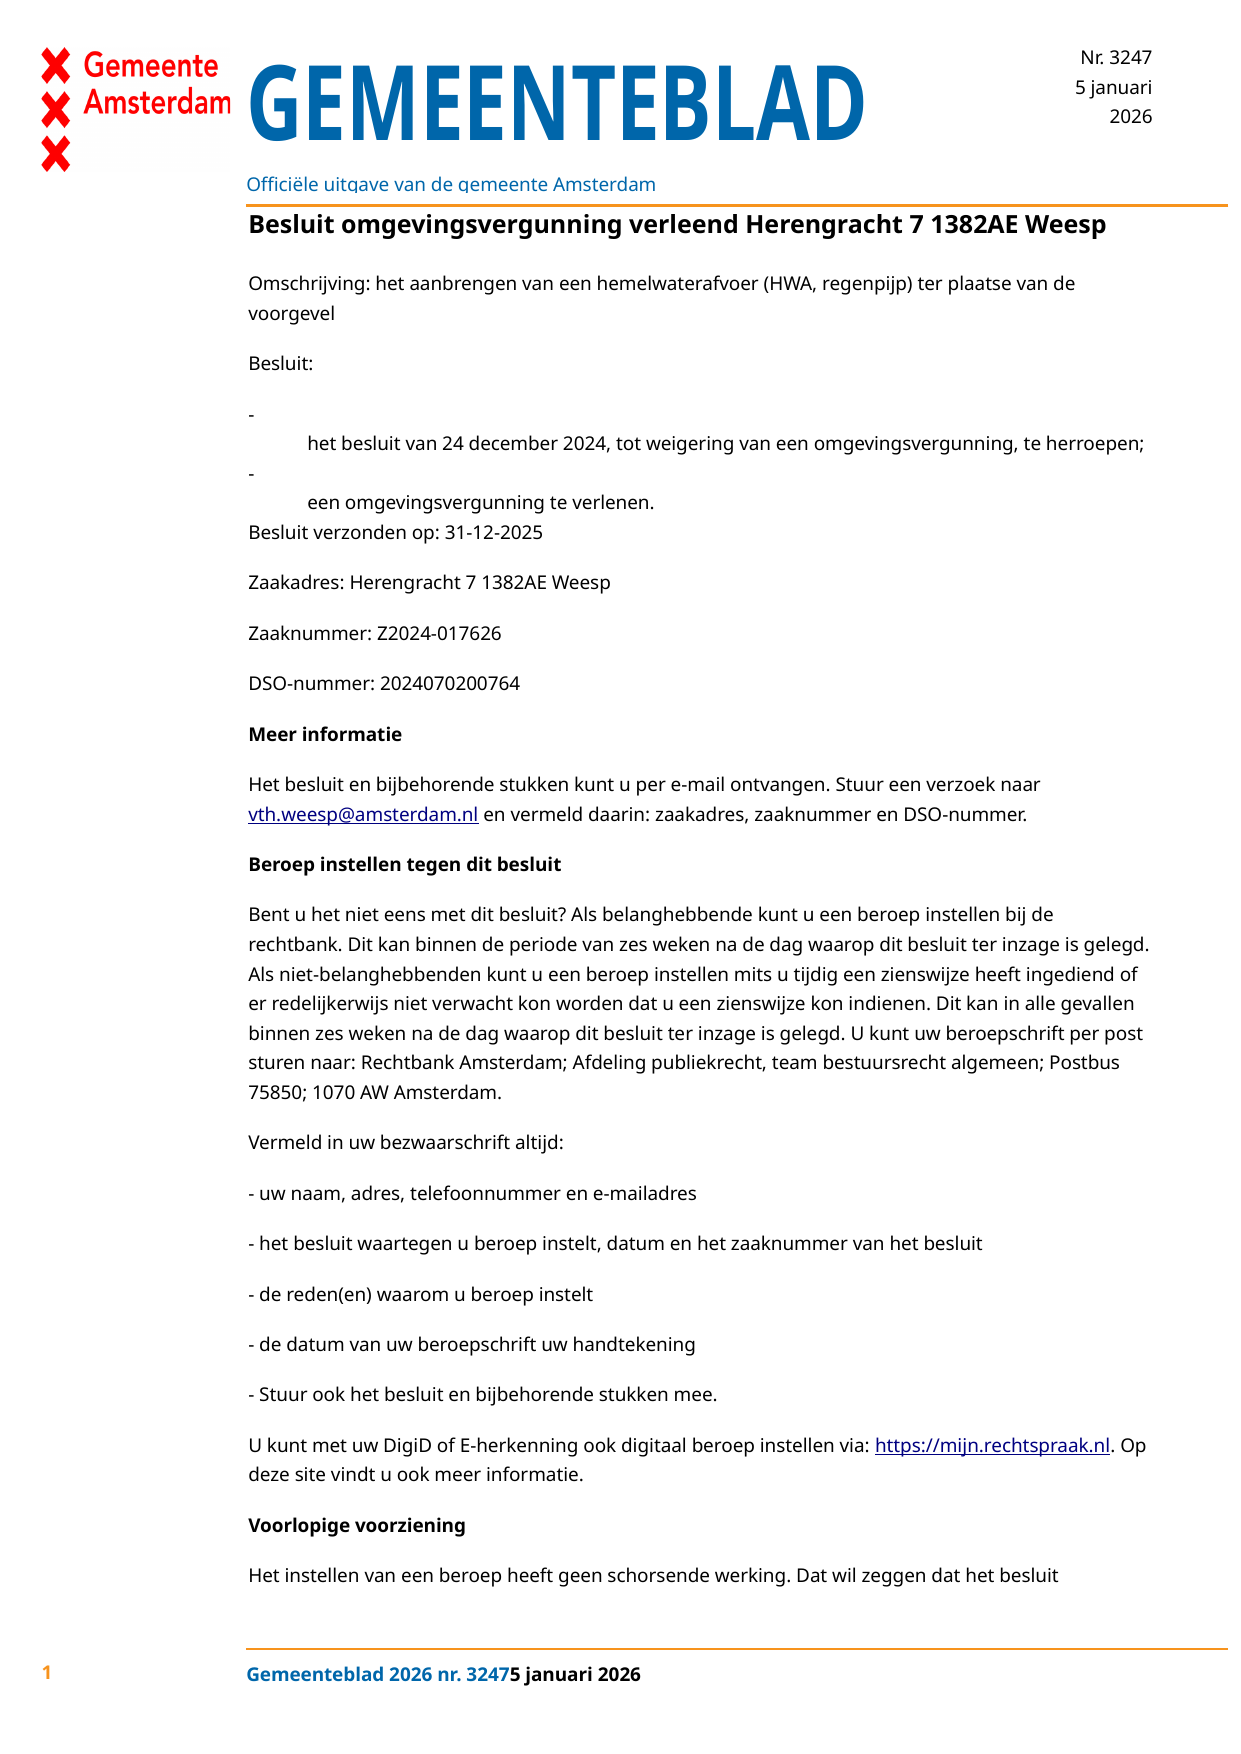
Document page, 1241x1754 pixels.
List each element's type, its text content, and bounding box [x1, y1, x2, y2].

text - Stuur ook het besluit en bijbehorende stukken mee. [248, 1382, 1152, 1407]
text Besluit: [248, 350, 1152, 376]
text Besluit verzonden op: 31-12-2025 [248, 519, 1152, 545]
text Meer informatie [248, 721, 1152, 746]
list een omgevingsvergunning te verlenen. [248, 489, 1152, 515]
text Vermeld in uw bezwaarschrift altijd: [248, 1129, 1152, 1155]
text Omschrijving: het aanbrengen van een hemelwaterafvoer (HWA, regenpijp) ter plaatse van de voorgevel [248, 270, 1152, 326]
list het besluit van 24 december 2024, tot weigering van een omgevingsvergunning, te herroepen; [248, 430, 1152, 456]
text Het besluit en bijbehorende stukken kunt u per e-mail ontvangen. Stuur een verzoek naar vth.weesp@amsterdam.nl en vermeld daarin: zaakadres, zaaknummer en DSO-nummer. [248, 771, 1152, 826]
text Voorlopige voorziening [248, 1512, 1152, 1538]
text Besluit omgevingsvergunning verleend Herengracht 7 1382AE Weesp [248, 207, 1152, 241]
text Het instellen van een beroep heeft geen schorsende werking. Dat wil zeggen dat het besluit [248, 1562, 1152, 1588]
text Bent u het niet eens met dit besluit? Als belanghebbende kunt u een beroep instellen bij de rechtbank. Dit kan binnen de periode van zes weken na de dag waarop dit besluit ter inzage is gelegd. Als niet-belanghebbenden kunt u een beroep instellen mits u tijdig een zienswijze heeft ingediend of er redelijkerwijs niet verwacht kon worden dat u een zienswijze kon indienen. Dit kan in alle gevallen binnen zes weken na de dag waarop dit besluit ter inzage is gelegd. U kunt uw beroepschrift per post sturen naar: Rechtbank Amsterdam; Afdeling publiekrecht, team bestuursrecht algemeen; Postbus 75850; 1070 AW Amsterdam. [248, 902, 1152, 1105]
text U kunt met uw DigiD of E-herkenning ook digitaal beroep instellen via: https://mijn.rechtspraak.nl. Op deze site vindt u ook meer informatie. [248, 1432, 1152, 1487]
text Zaaknummer: Z2024-017626 [248, 620, 1152, 646]
text Zaakadres: Herengracht 7 1382AE Weesp [248, 569, 1152, 595]
text - het besluit waartegen u beroep instelt, datum en het zaaknummer van het besluit [248, 1230, 1152, 1256]
text DSO-nummer: 2024070200764 [248, 670, 1152, 696]
text - de reden(en) waarom u beroep instelt [248, 1281, 1152, 1306]
text - uw naam, adres, telefoonnummer en e-mailadres [248, 1180, 1152, 1206]
text Beroep instellen tegen dit besluit [248, 851, 1152, 877]
picture [41, 47, 231, 172]
text - de datum van uw beroepschrift uw handtekening [248, 1331, 1152, 1357]
